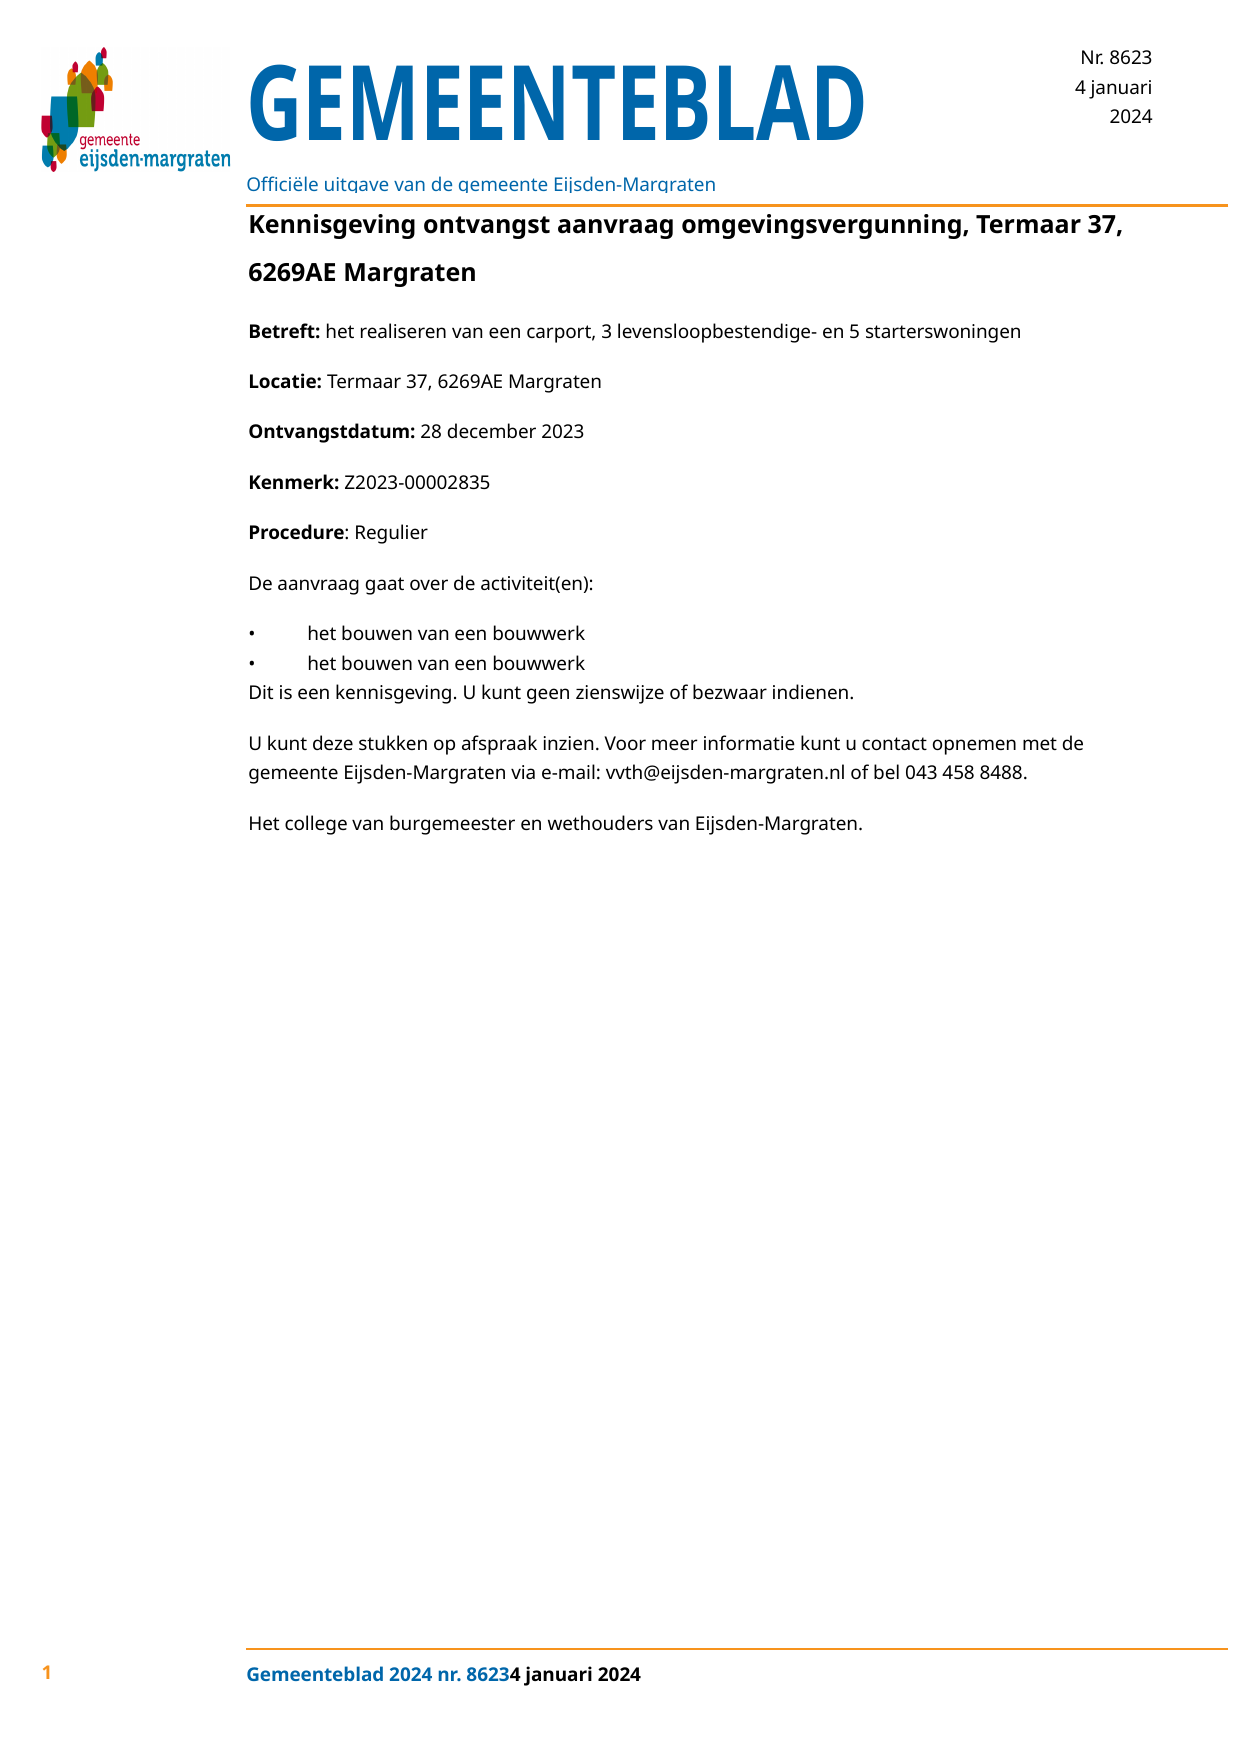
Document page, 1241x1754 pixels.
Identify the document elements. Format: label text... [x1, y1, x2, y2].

text Procedure: Regulier [248, 519, 1152, 545]
text Het college van burgemeester en wethouders van Eijsden-Margraten. [248, 810, 1152, 836]
text Kenmerk: Z2023-00002835 [248, 469, 1152, 495]
list het bouwen van een bouwwerk [248, 650, 1152, 676]
text Locatie: Termaar 37, 6269AE Margraten [248, 368, 1152, 394]
text Ontvangstdatum: 28 december 2023 [248, 419, 1152, 444]
text Dit is een kennisgeving. U kunt geen zienswijze of bezwaar indienen. [248, 679, 1152, 705]
text Betreft: het realiseren van een carport, 3 levensloopbestendige- en 5 starterswoningen [248, 318, 1152, 344]
text De aanvraag gaat over de activiteit(en): [248, 570, 1152, 596]
text Kennisgeving ontvangst aanvraag omgevingsvergunning, Termaar 37, 6269AE Margraten [248, 207, 1152, 288]
list het bouwen van een bouwwerk [248, 620, 1152, 646]
picture [41, 47, 231, 172]
text U kunt deze stukken op afspraak inzien. Voor meer informatie kunt u contact opnemen met de gemeente Eijsden-Margraten via e-mail: vvth@eijsden-margraten.nl of bel 043 458 8488. [248, 730, 1152, 785]
